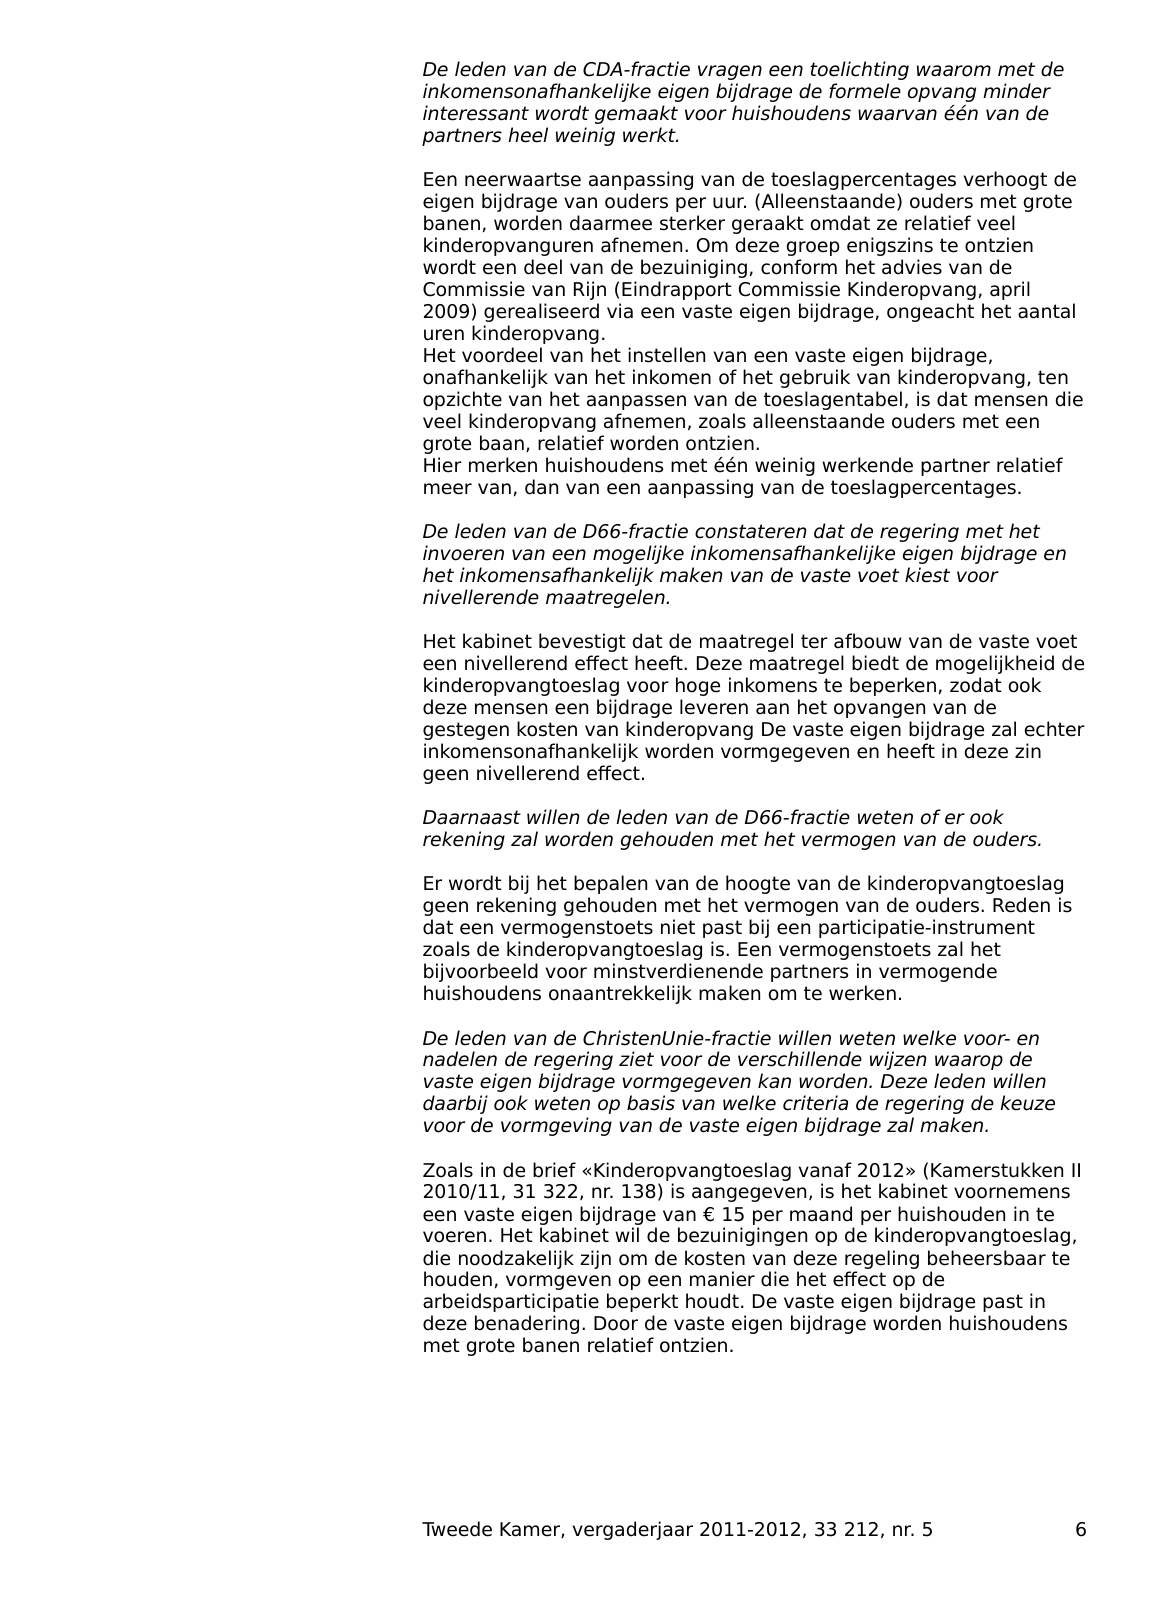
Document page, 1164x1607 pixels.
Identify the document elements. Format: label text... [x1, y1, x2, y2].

text Het voordeel van het instellen van een vaste eigen bijdrage, onafhankelijk van het inkomen of het gebruik van kinderopvang, ten opzichte van het aanpassen van de toeslagentabel, is dat mensen die veel kinderopvang afnemen, zoals alleenstaande ouders met een grote baan, relatief worden ontzien. [422, 345, 1087, 455]
text Een neerwaartse aanpassing van de toeslagpercentages verhoogt de eigen bijdrage van ouders per uur. (Alleenstaande) ouders met grote banen, worden daarmee sterker geraakt omdat ze relatief veel kinderopvanguren afnemen. Om deze groep enigszins te ontzien wordt een deel van de bezuiniging, conform het advies van de Commissie van Rijn (Eindrapport Commissie Kinderopvang, april 2009) gerealiseerd via een vaste eigen bijdrage, ongeacht het aantal uren kinderopvang. [422, 169, 1087, 345]
text Het kabinet bevestigt dat de maatregel ter afbouw van de vaste voet een nivellerend effect heeft. Deze maatregel biedt de mogelijkheid de kinderopvangtoeslag voor hoge inkomens te beperken, zodat ook deze mensen een bijdrage leveren aan het opvangen van de gestegen kosten van kinderopvang De vaste eigen bijdrage zal echter inkomensonafhankelijk worden vormgegeven en heeft in deze zin geen nivellerend effect. [422, 631, 1087, 785]
text Er wordt bij het bepalen van de hoogte van de kinderopvangtoeslag geen rekening gehouden met het vermogen van de ouders. Reden is dat een vermogenstoets niet past bij een participatie-instrument zoals de kinderopvangtoeslag is. Een vermogenstoets zal het bijvoorbeeld voor minstverdienende partners in vermogende huishoudens onaantrekkelijk maken om te werken. [422, 873, 1087, 1005]
text De leden van de ChristenUnie-fractie willen weten welke voor- en nadelen de regering ziet voor de verschillende wijzen waarop de vaste eigen bijdrage vormgegeven kan worden. Deze leden willen daarbij ook weten op basis van welke criteria de regering de keuze voor de vormgeving van de vaste eigen bijdrage zal maken. [422, 1027, 1087, 1137]
text Daarnaast willen de leden van de D66-fractie weten of er ook rekening zal worden gehouden met het vermogen van de ouders. [422, 807, 1087, 851]
text De leden van de CDA-fractie vragen een toelichting waarom met de inkomensonafhankelijke eigen bijdrage de formele opvang minder interessant wordt gemaakt voor huishoudens waarvan één van de partners heel weinig werkt. [422, 59, 1087, 147]
text Hier merken huishoudens met één weinig werkende partner relatief meer van, dan van een aanpassing van de toeslagpercentages. [422, 455, 1087, 499]
text Zoals in de brief «Kinderopvangtoeslag vanaf 2012» (Kamerstukken II 2010/11, 31 322, nr. 138) is aangegeven, is het kabinet voornemens een vaste eigen bijdrage van € 15 per maand per huishouden in te voeren. Het kabinet wil de bezuinigingen op de kinderopvangtoeslag, die noodzakelijk zijn om de kosten van deze regeling beheersbaar te houden, vormgeven op een manier die het effect op de arbeidsparticipatie beperkt houdt. De vaste eigen bijdrage past in deze benadering. Door de vaste eigen bijdrage worden huishoudens met grote banen relatief ontzien. [422, 1159, 1087, 1357]
text De leden van de D66-fractie constateren dat de regering met het invoeren van een mogelijke inkomensafhankelijke eigen bijdrage en het inkomensafhankelijk maken van de vaste voet kiest voor nivellerende maatregelen. [422, 521, 1087, 609]
